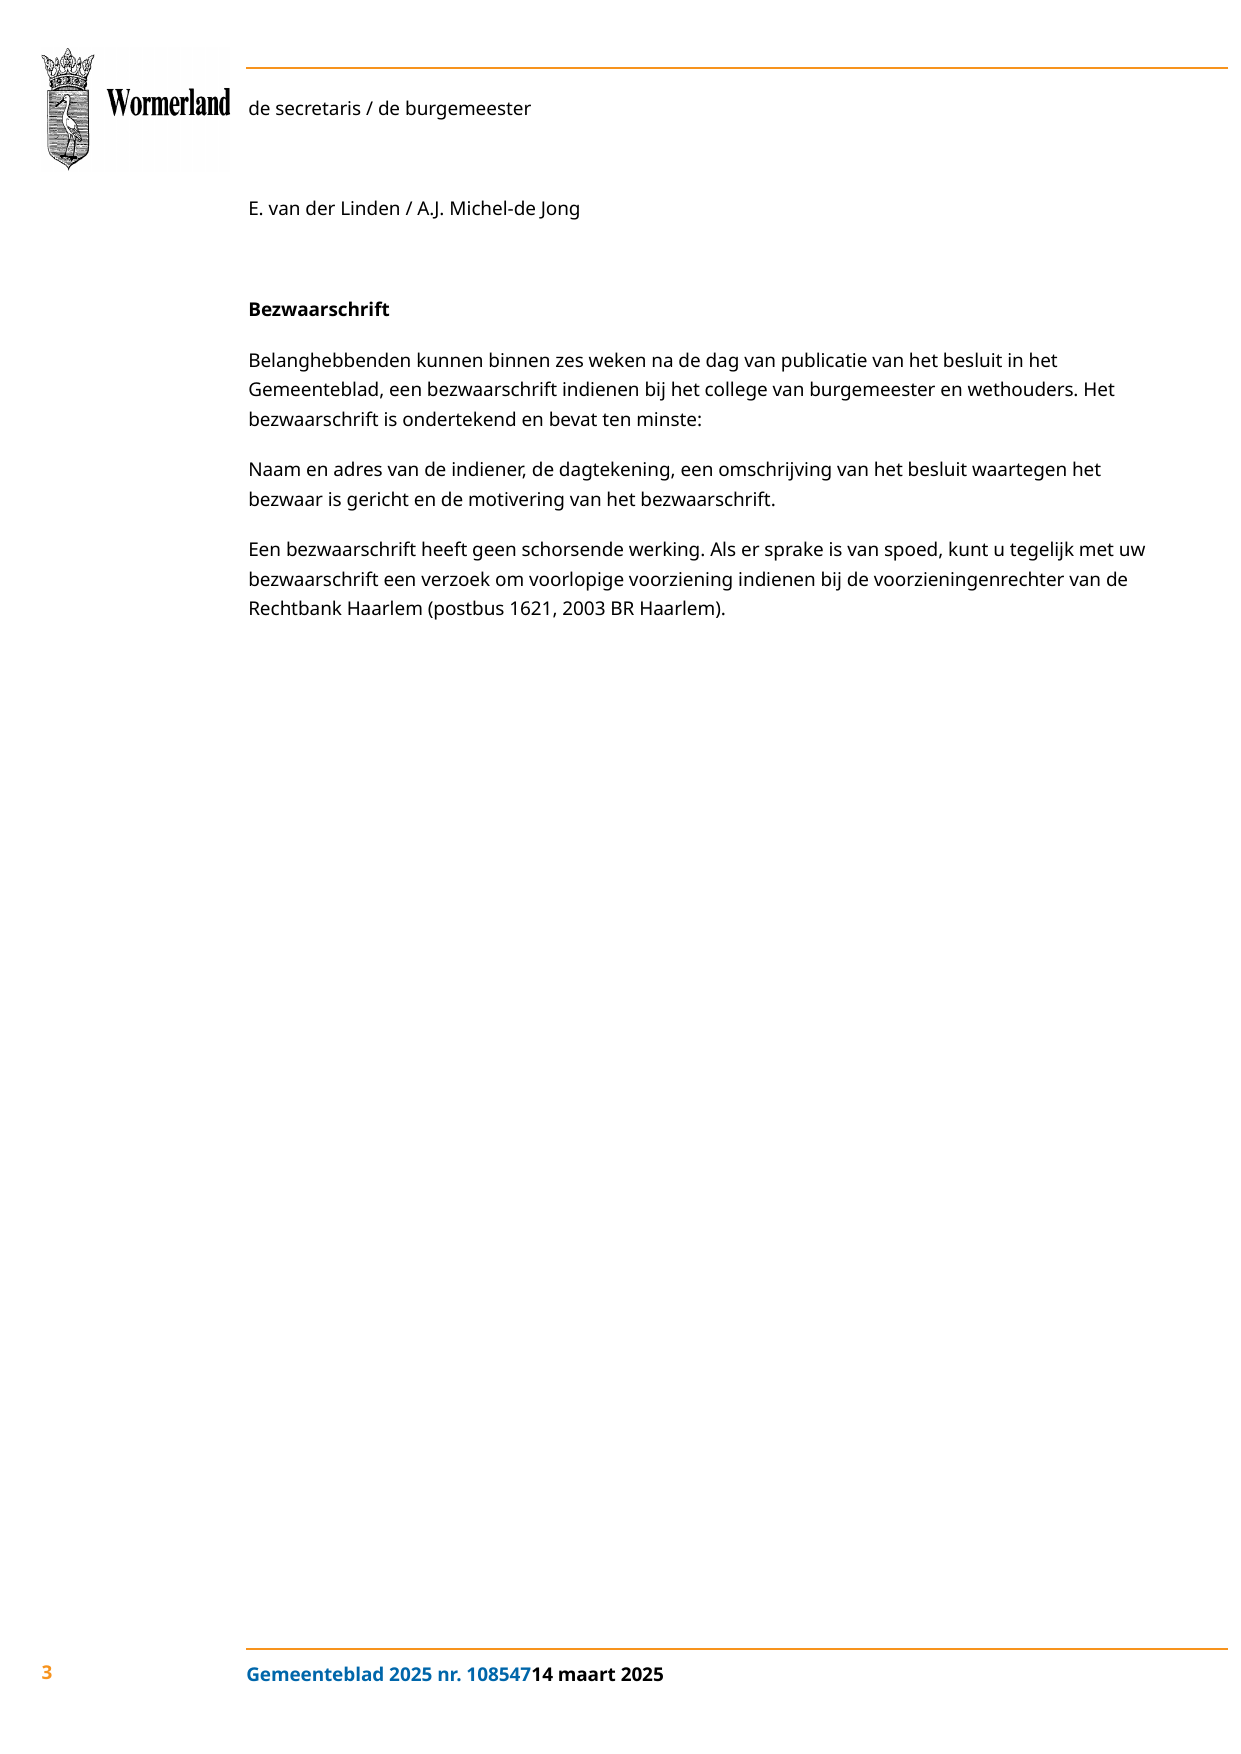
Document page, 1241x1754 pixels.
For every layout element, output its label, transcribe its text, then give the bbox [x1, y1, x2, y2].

text E. van der Linden / A.J. Michel-de Jong [248, 196, 1152, 221]
picture [41, 47, 231, 172]
text Belanghebbenden kunnen binnen zes weken na de dag van publicatie van het besluit in het Gemeenteblad, een bezwaarschrift indienen bij het college van burgemeester en wethouders. Het bezwaarschrift is ondertekend en bevat ten minste: [248, 347, 1152, 432]
text Een bezwaarschrift heeft geen schorsende werking. Als er sprake is van spoed, kunt u tegelijk met uw bezwaarschrift een verzoek om voorlopige voorziening indienen bij de voorzieningenrechter van de Rechtbank Haarlem (postbus 1621, 2003 BR Haarlem). [248, 536, 1152, 621]
text Bezwaarschrift [248, 296, 1152, 322]
text Naam en adres van de indiener, de dagtekening, een omschrijving van het besluit waartegen het bezwaar is gericht en de motivering van het bezwaarschrift. [248, 456, 1152, 512]
text de secretaris / de burgemeester [248, 95, 1152, 121]
